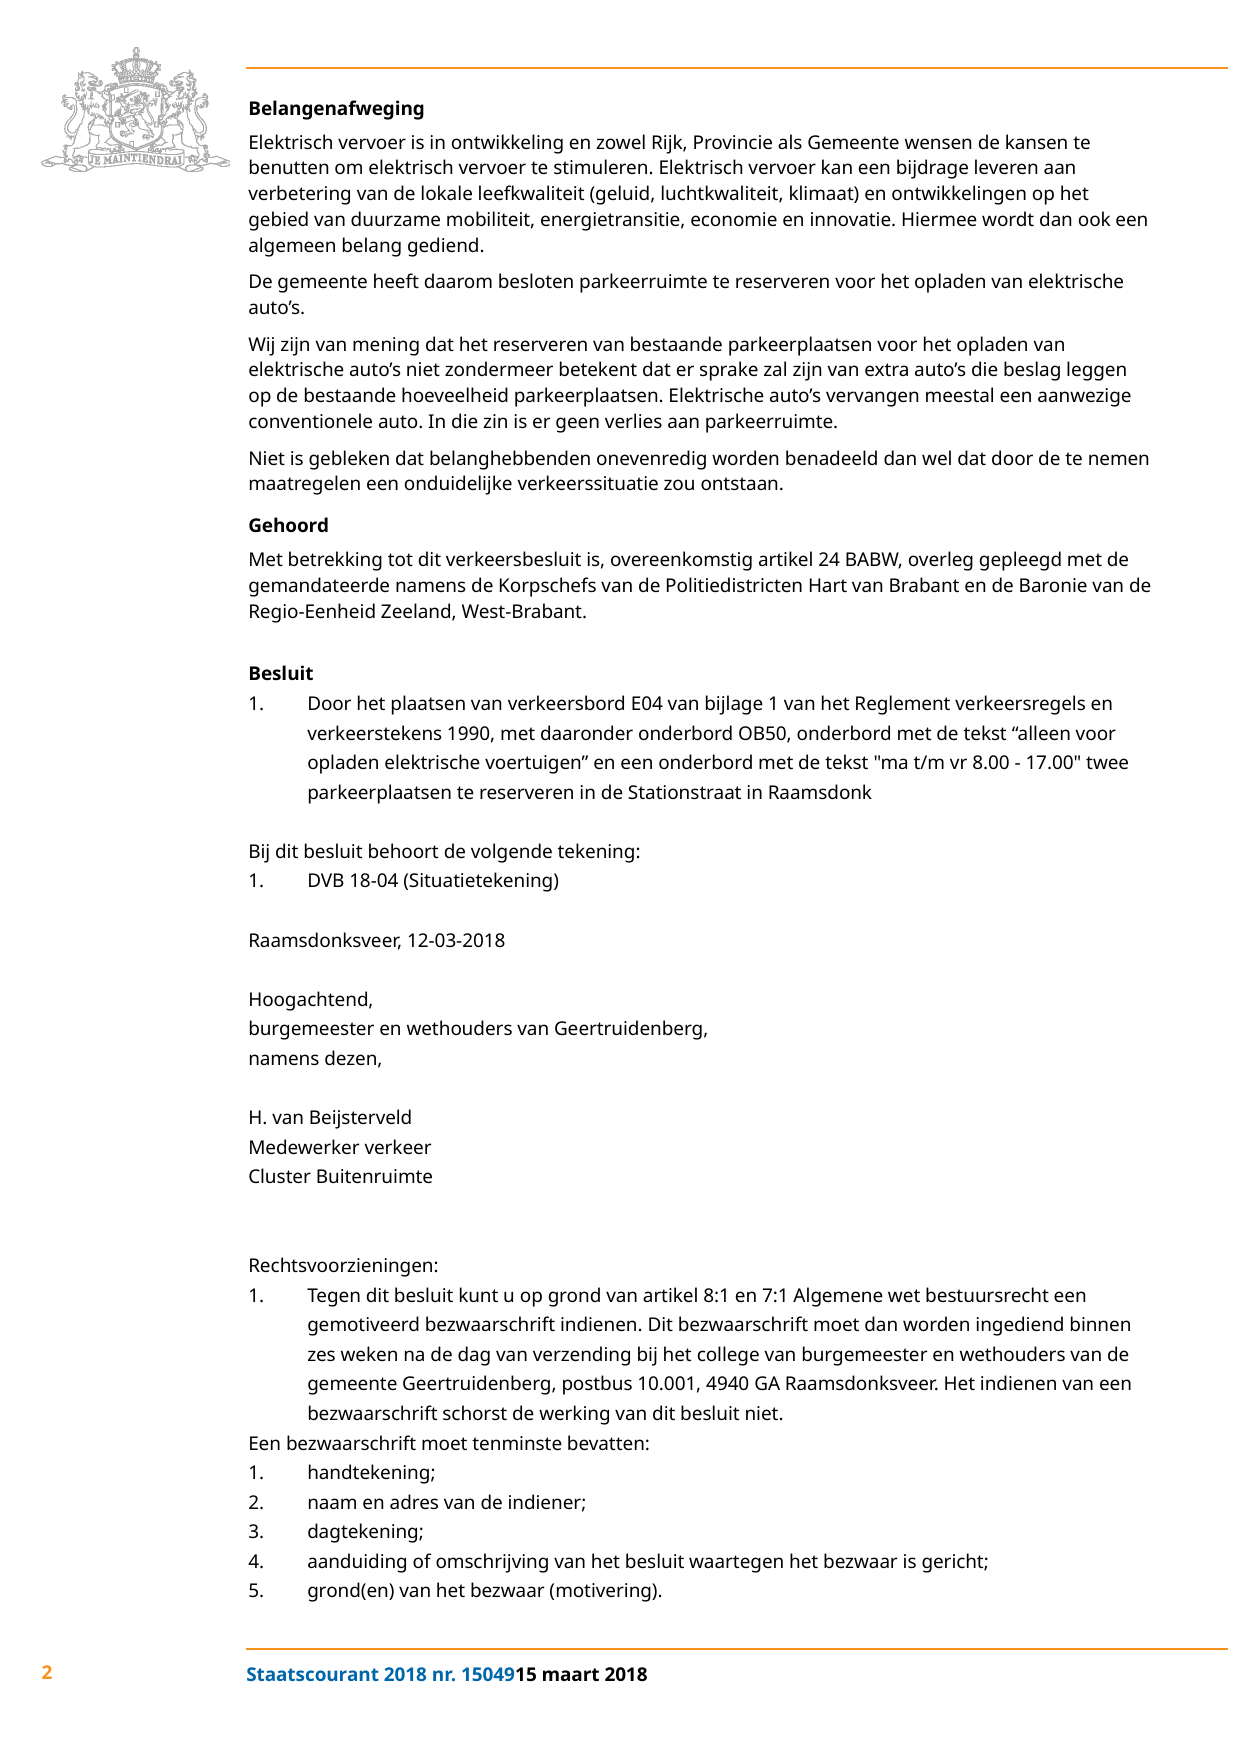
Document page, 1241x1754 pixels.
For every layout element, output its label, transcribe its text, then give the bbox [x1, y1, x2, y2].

text Gehoord [248, 512, 1152, 538]
list DVB 18-04 (Situatietekening) [248, 868, 1152, 893]
list Tegen dit besluit kunt u op grond van artikel 8:1 en 7:1 Algemene wet bestuursrecht een gemotiveerd bezwaarschrift indienen. Dit bezwaarschrift moet dan worden ingediend binnen zes weken na de dag van verzending bij het college van burgemeester en wethouders van de gemeente Geertruidenberg, postbus 10.001, 4940 GA Raamsdonksveer. Het indienen van een bezwaarschrift schorst de werking van dit besluit niet. [248, 1282, 1152, 1426]
text Niet is gebleken dat belanghebbenden onevenredig worden benadeeld dan wel dat door de te nemen maatregelen een onduidelijke verkeerssituatie zou ontstaan. [248, 445, 1152, 496]
text Belangenafweging [248, 95, 1152, 121]
text Een bezwaarschrift moet tenminste bevatten: [248, 1430, 1152, 1455]
text Bij dit besluit behoort de volgende tekening: [248, 838, 1152, 864]
text Elektrisch vervoer is in ontwikkeling en zowel Rijk, Provincie als Gemeente wensen de kansen te benutten om elektrisch vervoer te stimuleren. Elektrisch vervoer kan een bijdrage leveren aan verbetering van de lokale leefkwaliteit (geluid, luchtkwaliteit, klimaat) en ontwikkelingen op het gebied van duurzame mobiliteit, energietransitie, economie en innovatie. Hiermee wordt dan ook een algemeen belang gediend. [248, 129, 1152, 257]
text Met betrekking tot dit verkeersbesluit is, overeenkomstig artikel 24 BABW, overleg gepleegd met de gemandateerde namens de Korpschefs van de Politiedistricten Hart van Brabant en de Baronie van de Regio-Eenheid Zeeland, West-Brabant. [248, 546, 1152, 623]
text Raamsdonksveer, 12-03-2018 [248, 927, 1152, 952]
list Door het plaatsen van verkeersbord E04 van bijlage 1 van het Reglement verkeersregels en verkeerstekens 1990, met daaronder onderbord OB50, onderbord met de tekst “alleen voor opladen elektrische voertuigen” en een onderbord met de tekst "ma t/m vr 8.00 - 17.00" twee parkeerplaatsen te reserveren in de Stationstraat in Raamsdonk [248, 690, 1152, 804]
list aanduiding of omschrijving van het besluit waartegen het bezwaar is gericht; [248, 1548, 1152, 1574]
list dagtekening; [248, 1518, 1152, 1544]
text namens dezen, [248, 1045, 1152, 1071]
text Medewerker verkeer [248, 1134, 1152, 1159]
text Cluster Buitenruimte [248, 1163, 1152, 1189]
text Wij zijn van mening dat het reserveren van bestaande parkeerplaatsen voor het opladen van elektrische auto’s niet zondermeer betekent dat er sprake zal zijn van extra auto’s die beslag leggen op de bestaande hoeveelheid parkeerplaatsen. Elektrische auto’s vervangen meestal een aanwezige conventionele auto. In die zin is er geen verlies aan parkeerruimte. [248, 331, 1152, 434]
text Hoogachtend, [248, 986, 1152, 1012]
text De gemeente heeft daarom besloten parkeerruimte te reserveren voor het opladen van elektrische auto’s. [248, 268, 1152, 320]
picture [41, 47, 231, 172]
list grond(en) van het bezwaar (motivering). [248, 1578, 1152, 1603]
text Rechtsvoorzieningen: [248, 1252, 1152, 1278]
list handtekening; [248, 1459, 1152, 1485]
text H. van Beijsterveld [248, 1104, 1152, 1130]
text Besluit [248, 661, 1152, 686]
list naam en adres van de indiener; [248, 1489, 1152, 1514]
text burgemeester en wethouders van Geertruidenberg, [248, 1016, 1152, 1041]
